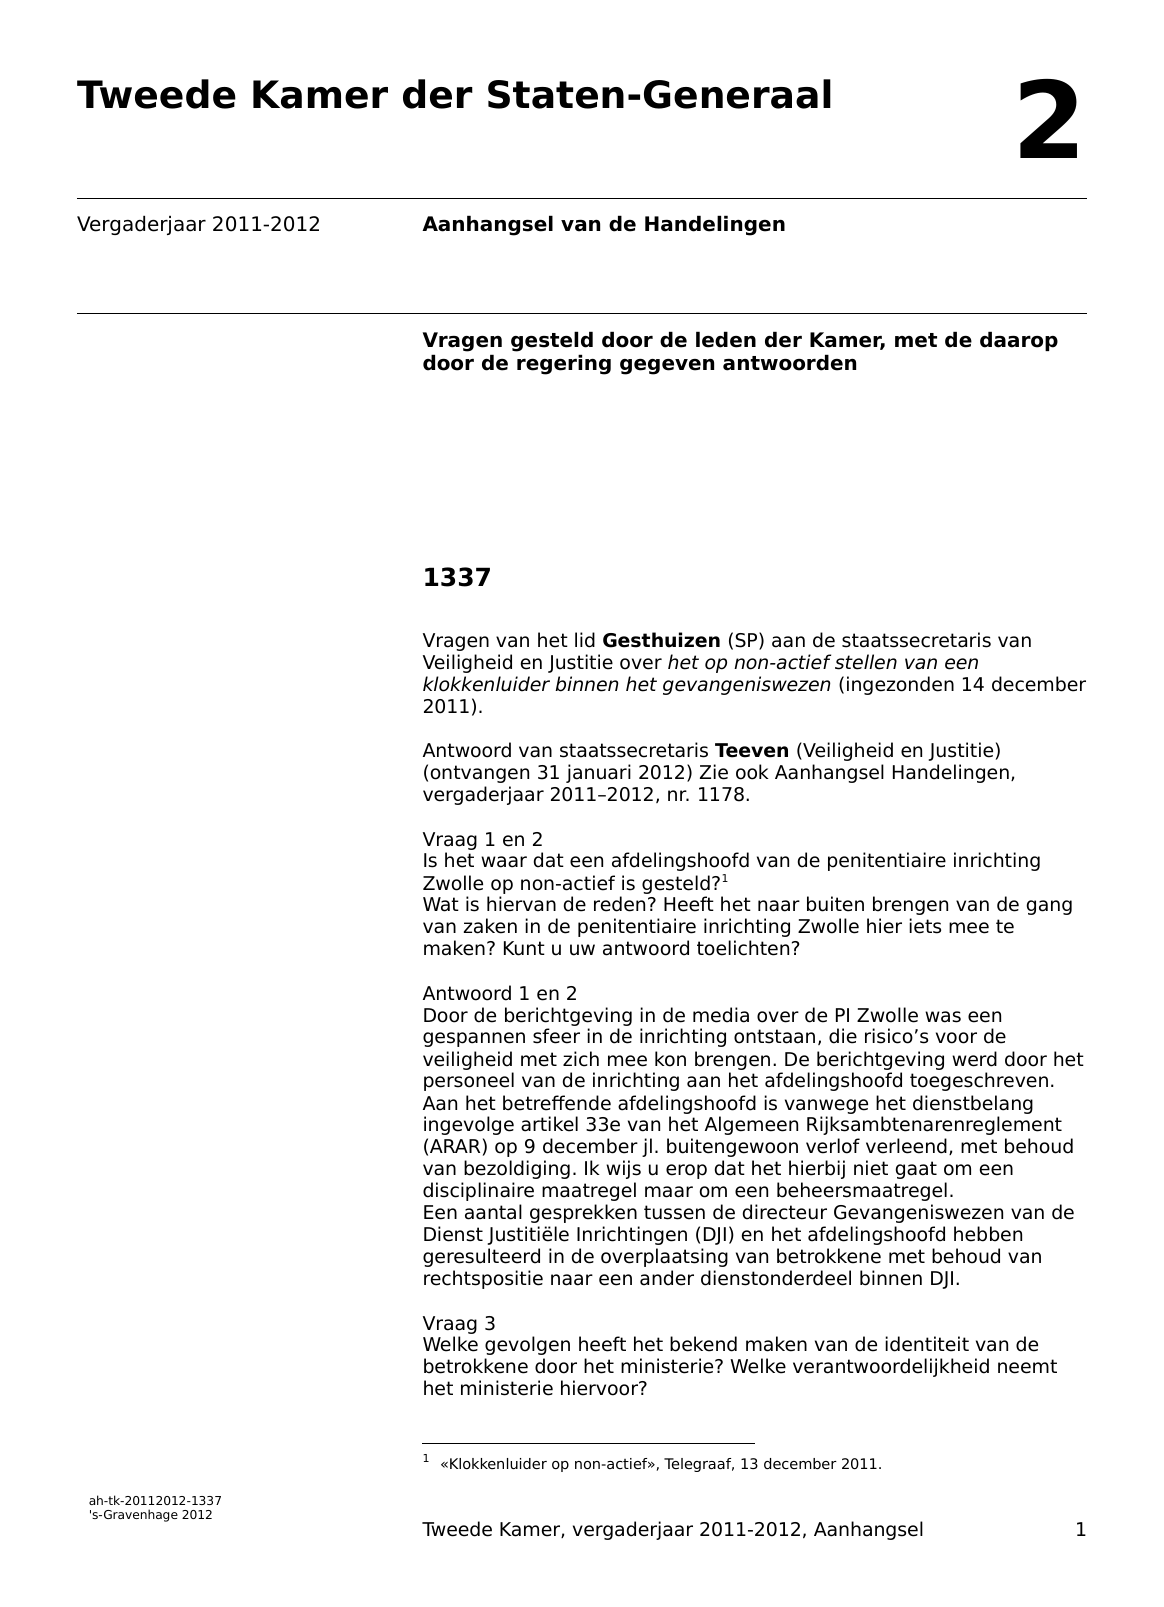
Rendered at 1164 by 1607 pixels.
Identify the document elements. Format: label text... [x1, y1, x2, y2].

table_cell Vragen gesteld door de leden der Kamer, met de daarop door de regering gegeven antwoorden [422, 314, 1087, 375]
table_header Tweede Kamer der Staten-Generaal [77, 59, 886, 198]
text Antwoord van staatssecretaris Teeven (Veiligheid en Justitie) (ontvangen 31 januari 2012) Zie ook Aanhangsel Handelingen, vergaderjaar 2011–2012, nr. 1178. [422, 740, 1087, 806]
table_cell Aanhangsel van de Handelingen [422, 199, 1087, 313]
text Vragen van het lid Gesthuizen (SP) aan de staatssecretaris van Veiligheid en Justitie over het op non-actief stellen van een klokkenluider binnen het gevangeniswezen (ingezonden 14 december 2011). [422, 630, 1087, 718]
text ah-tk-20112012-1337 [88, 1494, 323, 1508]
text 's-Gravenhage 2012 [88, 1508, 323, 1522]
text Aan het betreffende afdelingshoofd is vanwege het dienstbelang ingevolge artikel 33e van het Algemeen Rijksambtenarenreglement (ARAR) op 9 december jl. buitengewoon verlof verleend, met behoud van bezoldiging. Ik wijs u erop dat het hierbij niet gaat om een disciplinaire maatregel maar om een beheersmaatregel. [422, 1092, 1087, 1202]
table_header 2 [886, 59, 1087, 198]
text Een aantal gesprekken tussen de directeur Gevangeniswezen van de Dienst Justitiële Inrichtingen (DJI) en het afdelingshoofd hebben geresulteerd in de overplaatsing van betrokkene met behoud van rechtspositie naar een ander dienstonderdeel binnen DJI. [422, 1202, 1087, 1290]
text Vraag 1 en 2 [422, 828, 1087, 850]
text Welke gevolgen heeft het bekend maken van de identiteit van de betrokkene door het ministerie? Welke verantwoordelijkheid neemt het ministerie hiervoor? [422, 1334, 1087, 1400]
text Vraag 3 [422, 1312, 1087, 1334]
text Antwoord 1 en 2 [422, 982, 1087, 1004]
text «Klokkenluider op non-actief», Telegraaf, 13 december 2011. [422, 1452, 1087, 1474]
text Is het waar dat een afdelingshoofd van de penitentiaire inrichting Zwolle op non-actief is gesteld? [422, 850, 1087, 894]
table_cell [77, 314, 422, 375]
text Wat is hiervan de reden? Heeft het naar buiten brengen van de gang van zaken in de penitentiaire inrichting Zwolle hier iets mee te maken? Kunt u uw antwoord toelichten? [422, 894, 1087, 960]
table_cell Vergaderjaar 2011-2012 [77, 199, 422, 313]
text Door de berichtgeving in de media over de PI Zwolle was een gespannen sfeer in de inrichting ontstaan, die risico’s voor de veiligheid met zich mee kon brengen. De berichtgeving werd door het personeel van de inrichting aan het afdelingshoofd toegeschreven. [422, 1004, 1087, 1092]
text 1337 [422, 563, 1087, 592]
